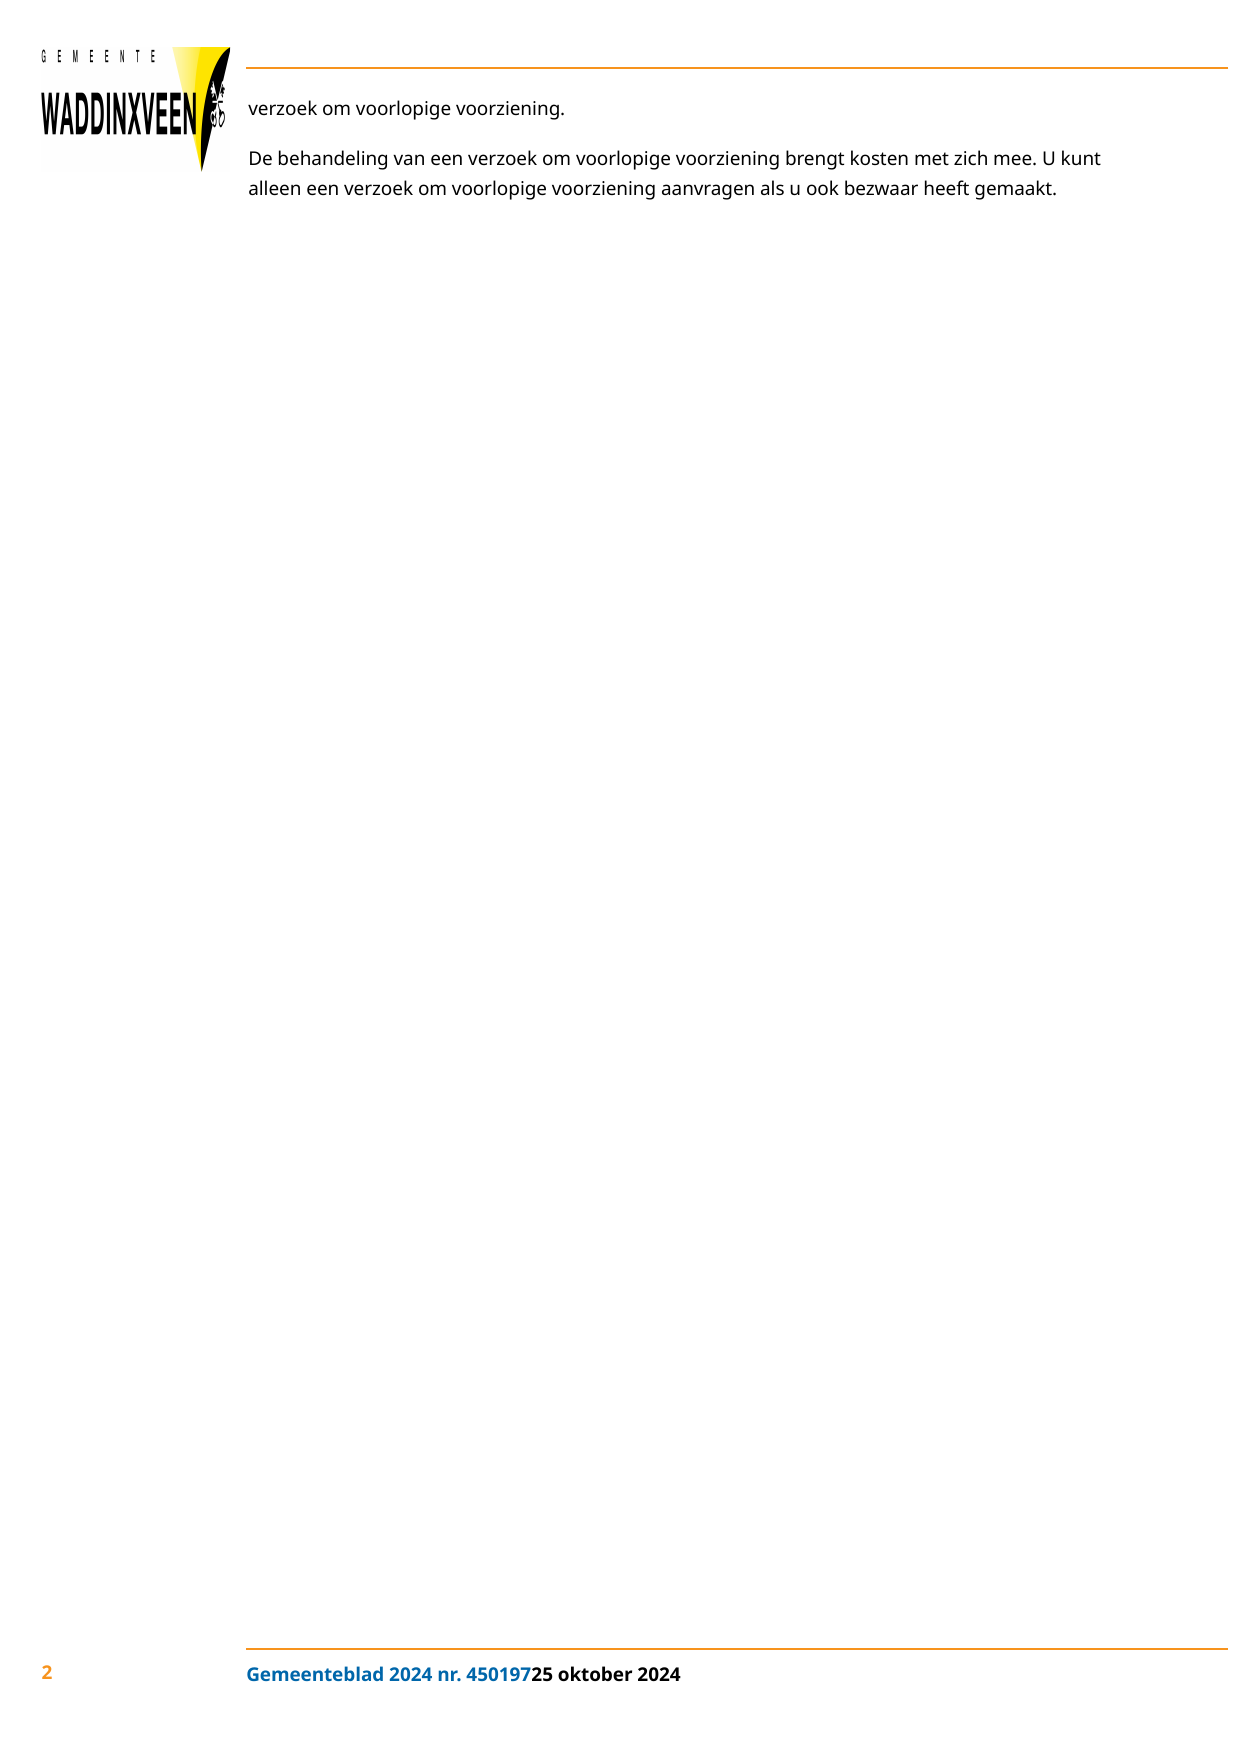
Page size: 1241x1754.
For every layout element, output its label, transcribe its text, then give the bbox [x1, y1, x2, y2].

text verzoek om voorlopige voorziening. [248, 95, 1152, 121]
text De behandeling van een verzoek om voorlopige voorziening brengt kosten met zich mee. U kunt alleen een verzoek om voorlopige voorziening aanvragen als u ook bezwaar heeft gemaakt. [248, 145, 1152, 201]
picture [41, 47, 231, 172]
